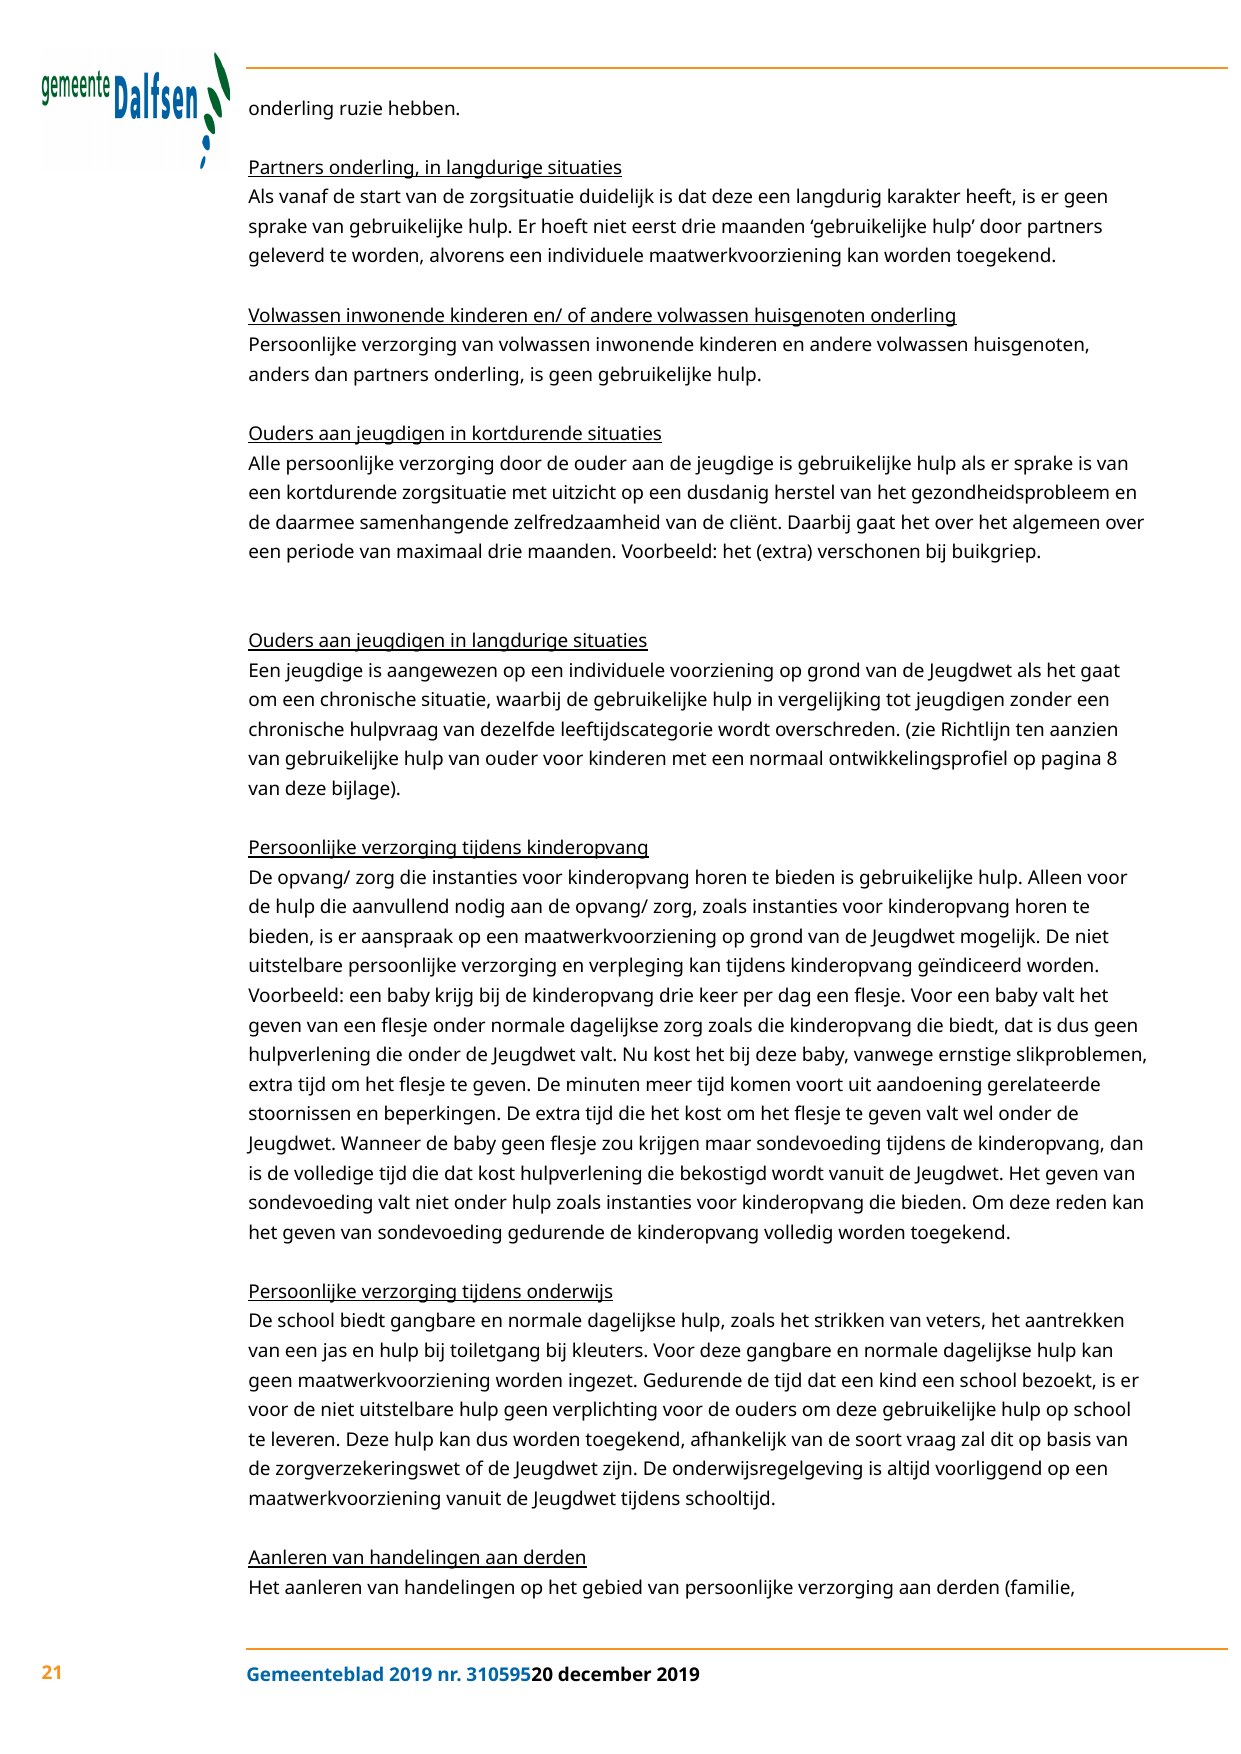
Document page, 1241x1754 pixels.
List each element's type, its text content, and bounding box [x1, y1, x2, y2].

text onderling ruzie hebben. [248, 95, 1152, 121]
text De school biedt gangbare en normale dagelijkse hulp, zoals het strikken van veters, het aantrekken van een jas en hulp bij toiletgang bij kleuters. Voor deze gangbare en normale dagelijkse hulp kan geen maatwerkvoorziening worden ingezet. Gedurende de tijd dat een kind een school bezoekt, is er voor de niet uitstelbare hulp geen verplichting voor de ouders om deze gebruikelijke hulp op school te leveren. Deze hulp kan dus worden toegekend, afhankelijk van de soort vraag zal dit op basis van de zorgverzekeringswet of de Jeugdwet zijn. De onderwijsregelgeving is altijd voorliggend op een maatwerkvoorziening vanuit de Jeugdwet tijdens schooltijd. [248, 1308, 1152, 1511]
text Aanleren van handelingen aan derden [248, 1544, 1152, 1570]
text Volwassen inwonende kinderen en/ of andere volwassen huisgenoten onderling [248, 302, 1152, 328]
text Ouders aan jeugdigen in kortdurende situaties [248, 420, 1152, 446]
text Persoonlijke verzorging tijdens onderwijs [248, 1278, 1152, 1304]
text Persoonlijke verzorging tijdens kinderopvang [248, 834, 1152, 860]
text Partners onderling, in langdurige situaties [248, 154, 1152, 180]
text Als vanaf de start van de zorgsituatie duidelijk is dat deze een langdurig karakter heeft, is er geen sprake van gebruikelijke hulp. Er hoeft niet eerst drie maanden ‘gebruikelijke hulp’ door partners geleverd te worden, alvorens een individuele maatwerkvoorziening kan worden toegekend. [248, 183, 1152, 268]
picture [41, 47, 231, 172]
text Persoonlijke verzorging van volwassen inwonende kinderen en andere volwassen huisgenoten, anders dan partners onderling, is geen gebruikelijke hulp. [248, 331, 1152, 387]
text Alle persoonlijke verzorging door de ouder aan de jeugdige is gebruikelijke hulp als er sprake is van een kortdurende zorgsituatie met uitzicht op een dusdanig herstel van het gezondheidsprobleem en de daarmee samenhangende zelfredzaamheid van de cliënt. Daarbij gaat het over het algemeen over een periode van maximaal drie maanden. Voorbeeld: het (extra) verschonen bij buikgriep. [248, 450, 1152, 564]
text Een jeugdige is aangewezen op een individuele voorziening op grond van de Jeugdwet als het gaat om een chronische situatie, waarbij de gebruikelijke hulp in vergelijking tot jeugdigen zonder een chronische hulpvraag van dezelfde leeftijdscategorie wordt overschreden. (zie Richtlijn ten aanzien van gebruikelijke hulp van ouder voor kinderen met een normaal ontwikkelingsprofiel op pagina 8 van deze bijlage). [248, 657, 1152, 801]
text Het aanleren van handelingen op het gebied van persoonlijke verzorging aan derden (familie, [248, 1574, 1152, 1600]
text De opvang/ zorg die instanties voor kinderopvang horen te bieden is gebruikelijke hulp. Alleen voor de hulp die aanvullend nodig aan de opvang/ zorg, zoals instanties voor kinderopvang horen te bieden, is er aanspraak op een maatwerkvoorziening op grond van de Jeugdwet mogelijk. De niet uitstelbare persoonlijke verzorging en verpleging kan tijdens kinderopvang geïndiceerd worden. [248, 864, 1152, 978]
text Voorbeeld: een baby krijg bij de kinderopvang drie keer per dag een flesje. Voor een baby valt het geven van een flesje onder normale dagelijkse zorg zoals die kinderopvang die biedt, dat is dus geen hulpverlening die onder de Jeugdwet valt. Nu kost het bij deze baby, vanwege ernstige slikproblemen, extra tijd om het flesje te geven. De minuten meer tijd komen voort uit aandoening gerelateerde stoornissen en beperkingen. De extra tijd die het kost om het flesje te geven valt wel onder de Jeugdwet. Wanneer de baby geen flesje zou krijgen maar sondevoeding tijdens de kinderopvang, dan is de volledige tijd die dat kost hulpverlening die bekostigd wordt vanuit de Jeugdwet. Het geven van sondevoeding valt niet onder hulp zoals instanties voor kinderopvang die bieden. Om deze reden kan het geven van sondevoeding gedurende de kinderopvang volledig worden toegekend. [248, 982, 1152, 1245]
text Ouders aan jeugdigen in langdurige situaties [248, 627, 1152, 653]
